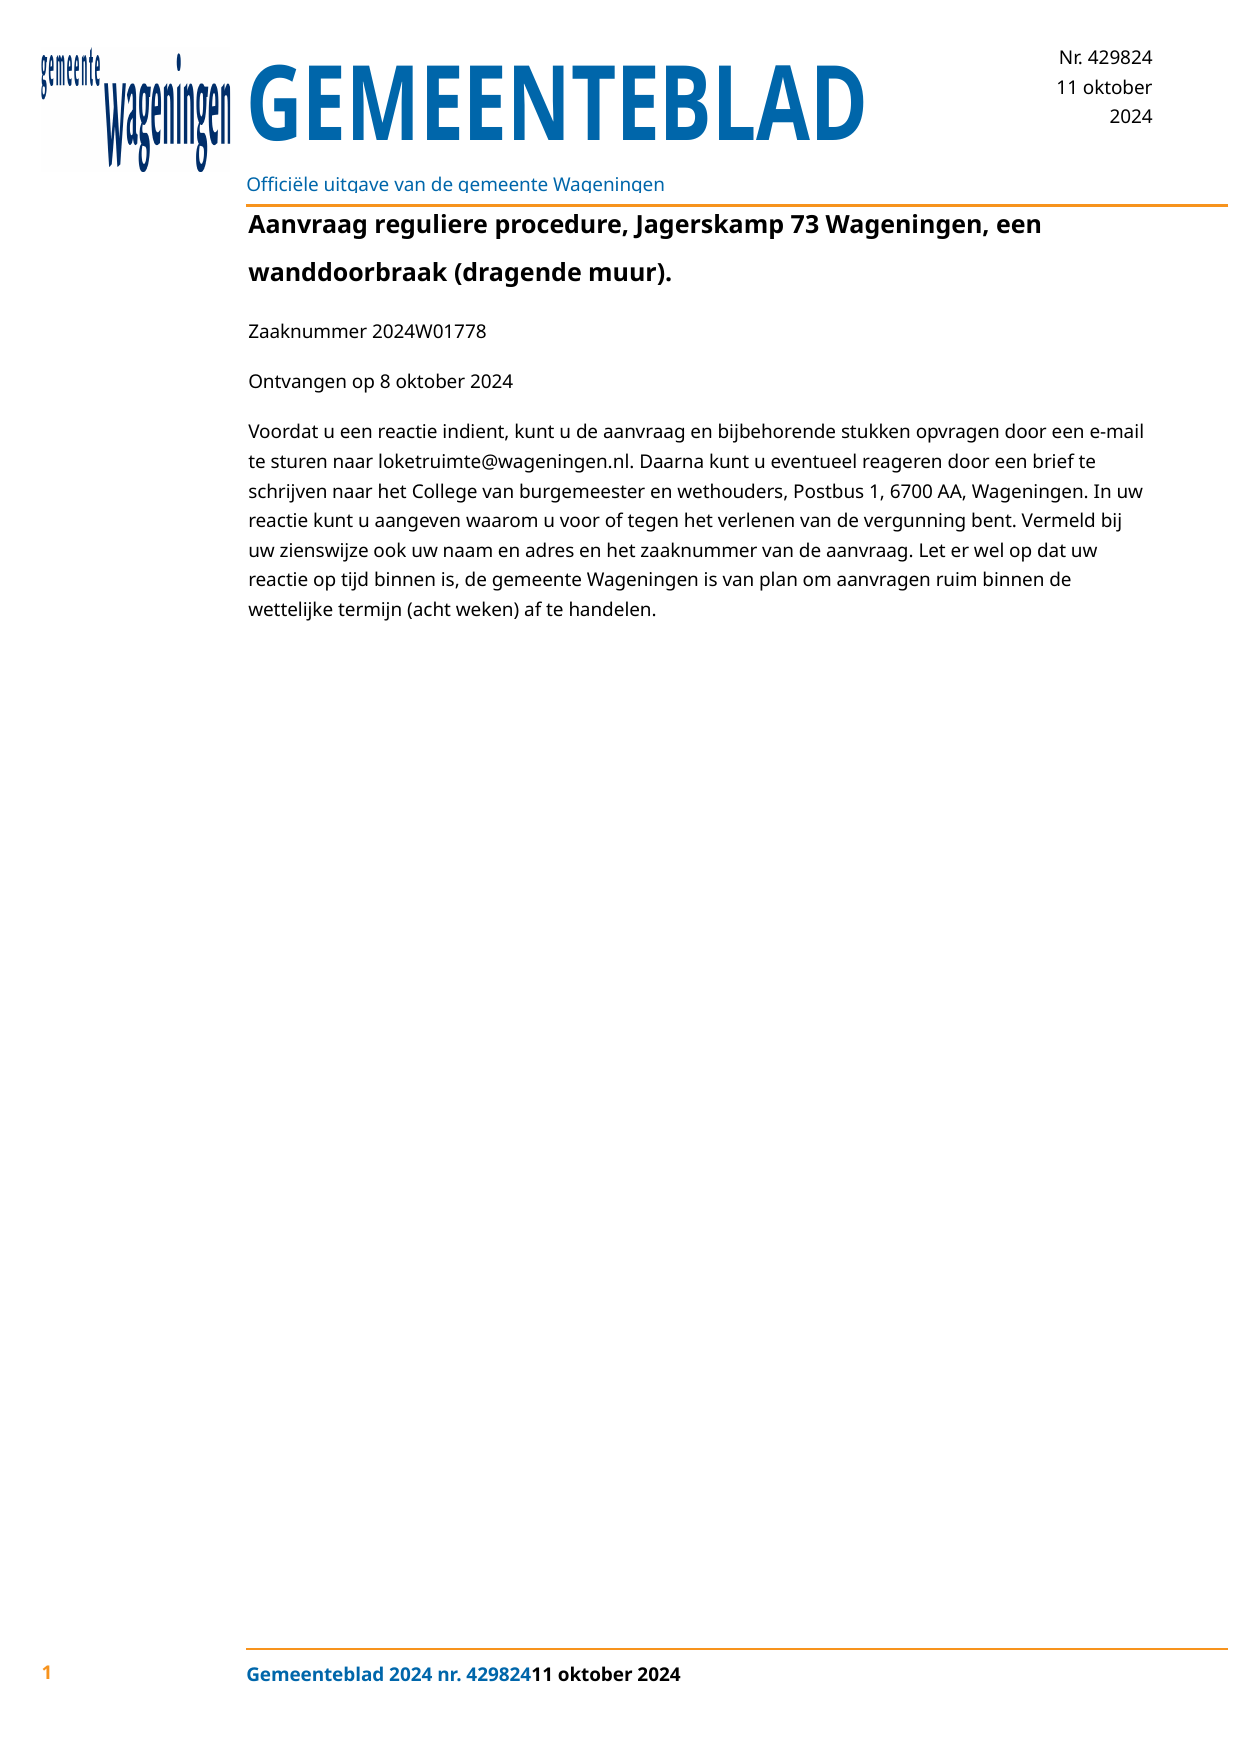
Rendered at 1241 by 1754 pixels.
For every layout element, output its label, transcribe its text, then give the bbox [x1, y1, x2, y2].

picture [41, 47, 231, 172]
text Voordat u een reactie indient, kunt u de aanvraag en bijbehorende stukken opvragen door een e-mail te sturen naar loketruimte@wageningen.nl. Daarna kunt u eventueel reageren door een brief te schrijven naar het College van burgemeester en wethouders, Postbus 1, 6700 AA, Wageningen. In uw reactie kunt u aangeven waarom u voor of tegen het verlenen van de vergunning bent. Vermeld bij uw zienswijze ook uw naam en adres en het zaaknummer van de aanvraag. Let er wel op dat uw reactie op tijd binnen is, de gemeente Wageningen is van plan om aanvragen ruim binnen de wettelijke termijn (acht weken) af te handelen. [248, 419, 1152, 622]
text Aanvraag reguliere procedure, Jagerskamp 73 Wageningen, een wanddoorbraak (dragende muur). [248, 207, 1152, 288]
text Ontvangen op 8 oktober 2024 [248, 368, 1152, 394]
text Zaaknummer 2024W01778 [248, 318, 1152, 344]
